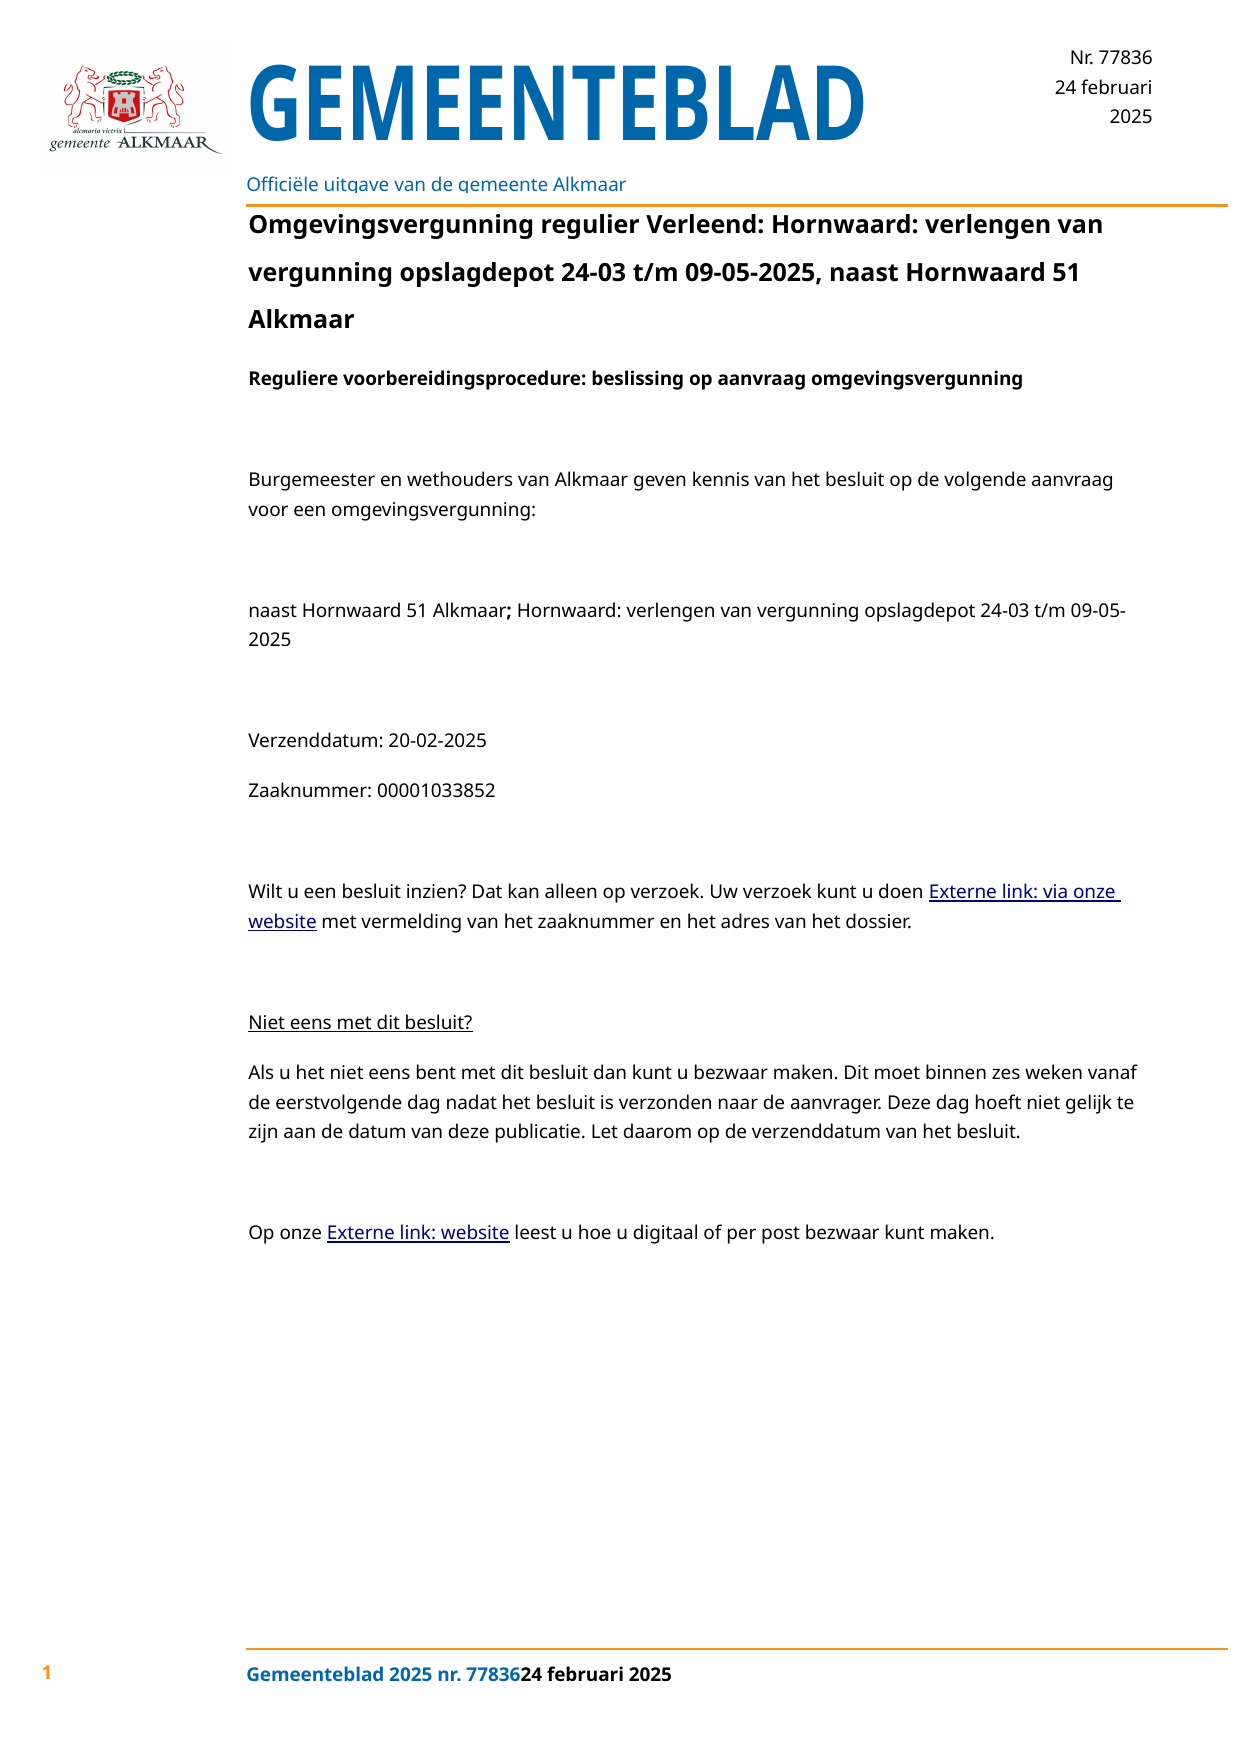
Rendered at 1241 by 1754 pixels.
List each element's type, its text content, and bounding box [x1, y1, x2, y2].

text Op onze Externe link: website leest u hoe u digitaal of per post bezwaar kunt maken. [248, 1219, 1152, 1245]
text Verzenddatum: 20-02-2025 [248, 727, 1152, 753]
text Omgevingsvergunning regulier Verleend: Hornwaard: verlengen van vergunning opslagdepot 24-03 t/m 09-05-2025, naast Hornwaard 51 Alkmaar [248, 207, 1152, 336]
text Wilt u een besluit inzien? Dat kan alleen op verzoek. Uw verzoek kunt u doen Externe link: via onze website met vermelding van het zaaknummer en het adres van het dossier. [248, 878, 1152, 934]
text Burgemeester en wethouders van Alkmaar geven kennis van het besluit op de volgende aanvraag voor een omgevingsvergunning: [248, 466, 1152, 522]
text naast Hornwaard 51 Alkmaar; Hornwaard: verlengen van vergunning opslagdepot 24-03 t/m 09-05-2025 [248, 597, 1152, 652]
text Niet eens met dit besluit? [248, 1009, 1152, 1034]
picture [41, 47, 231, 172]
text Zaaknummer: 00001033852 [248, 778, 1152, 803]
text Als u het niet eens bent met dit besluit dan kunt u bezwaar maken. Dit moet binnen zes weken vanaf de eerstvolgende dag nadat het besluit is verzonden naar de aanvrager. Deze dag hoeft niet gelijk te zijn aan de datum van deze publicatie. Let daarom op de verzenddatum van het besluit. [248, 1059, 1152, 1144]
text Reguliere voorbereidingsprocedure: beslissing op aanvraag omgevingsvergunning [248, 366, 1152, 391]
